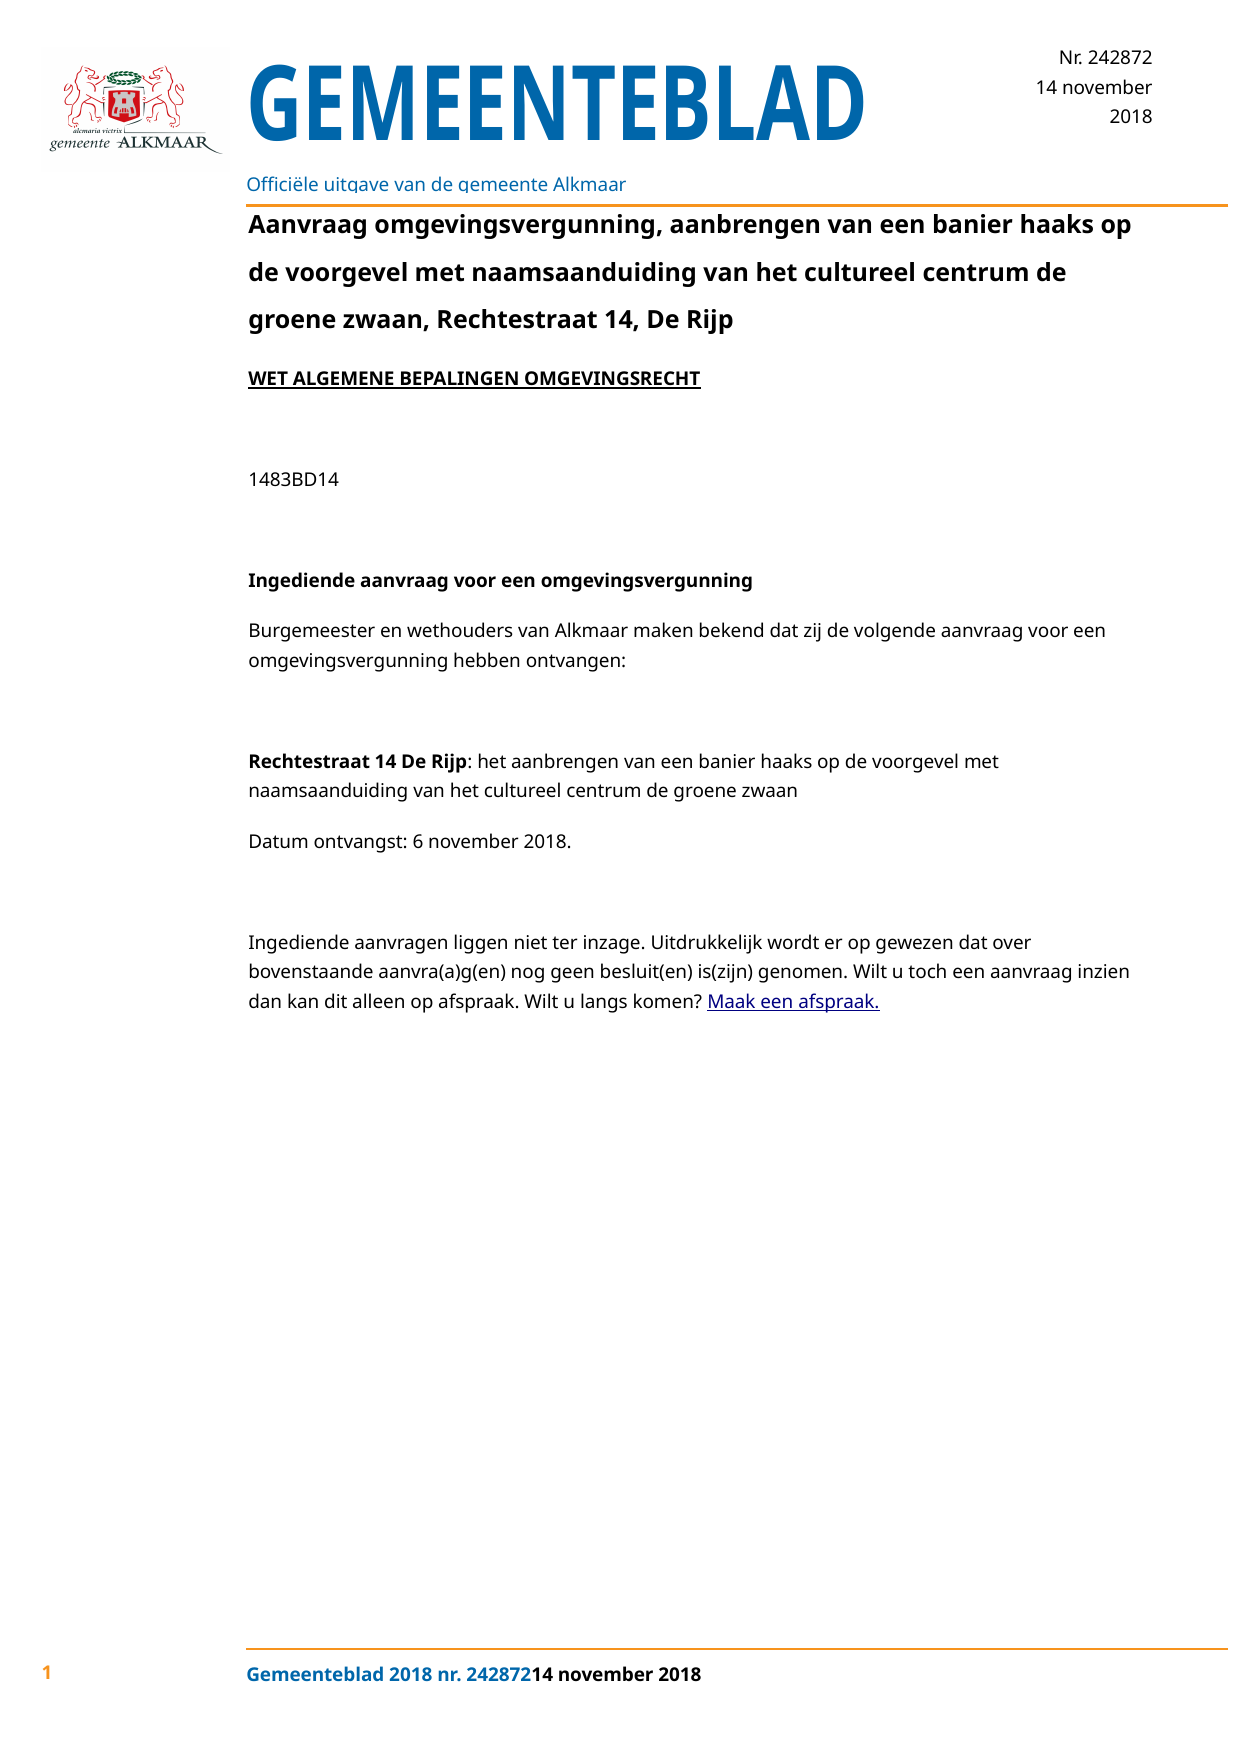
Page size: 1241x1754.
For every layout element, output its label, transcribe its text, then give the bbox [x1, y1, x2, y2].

picture [41, 47, 231, 172]
text Ingediende aanvragen liggen niet ter inzage. Uitdrukkelijk wordt er op gewezen dat over bovenstaande aanvra(a)g(en) nog geen besluit(en) is(zijn) genomen. Wilt u toch een aanvraag inzien dan kan dit alleen op afspraak. Wilt u langs komen? Maak een afspraak. [248, 929, 1152, 1014]
text Burgemeester en wethouders van Alkmaar maken bekend dat zij de volgende aanvraag voor een omgevingsvergunning hebben ontvangen: [248, 618, 1152, 673]
text Aanvraag omgevingsvergunning, aanbrengen van een banier haaks op de voorgevel met naamsaanduiding van het cultureel centrum de groene zwaan, Rechtestraat 14, De Rijp [248, 207, 1152, 336]
text Rechtestraat 14 De Rijp: het aanbrengen van een banier haaks op de voorgevel met naamsaanduiding van het cultureel centrum de groene zwaan [248, 748, 1152, 803]
text WET ALGEMENE BEPALINGEN OMGEVINGSRECHT [248, 366, 1152, 391]
text 1483BD14 [248, 466, 1152, 492]
text Ingediende aanvraag voor een omgevingsvergunning [248, 567, 1152, 593]
text Datum ontvangst: 6 november 2018. [248, 828, 1152, 854]
